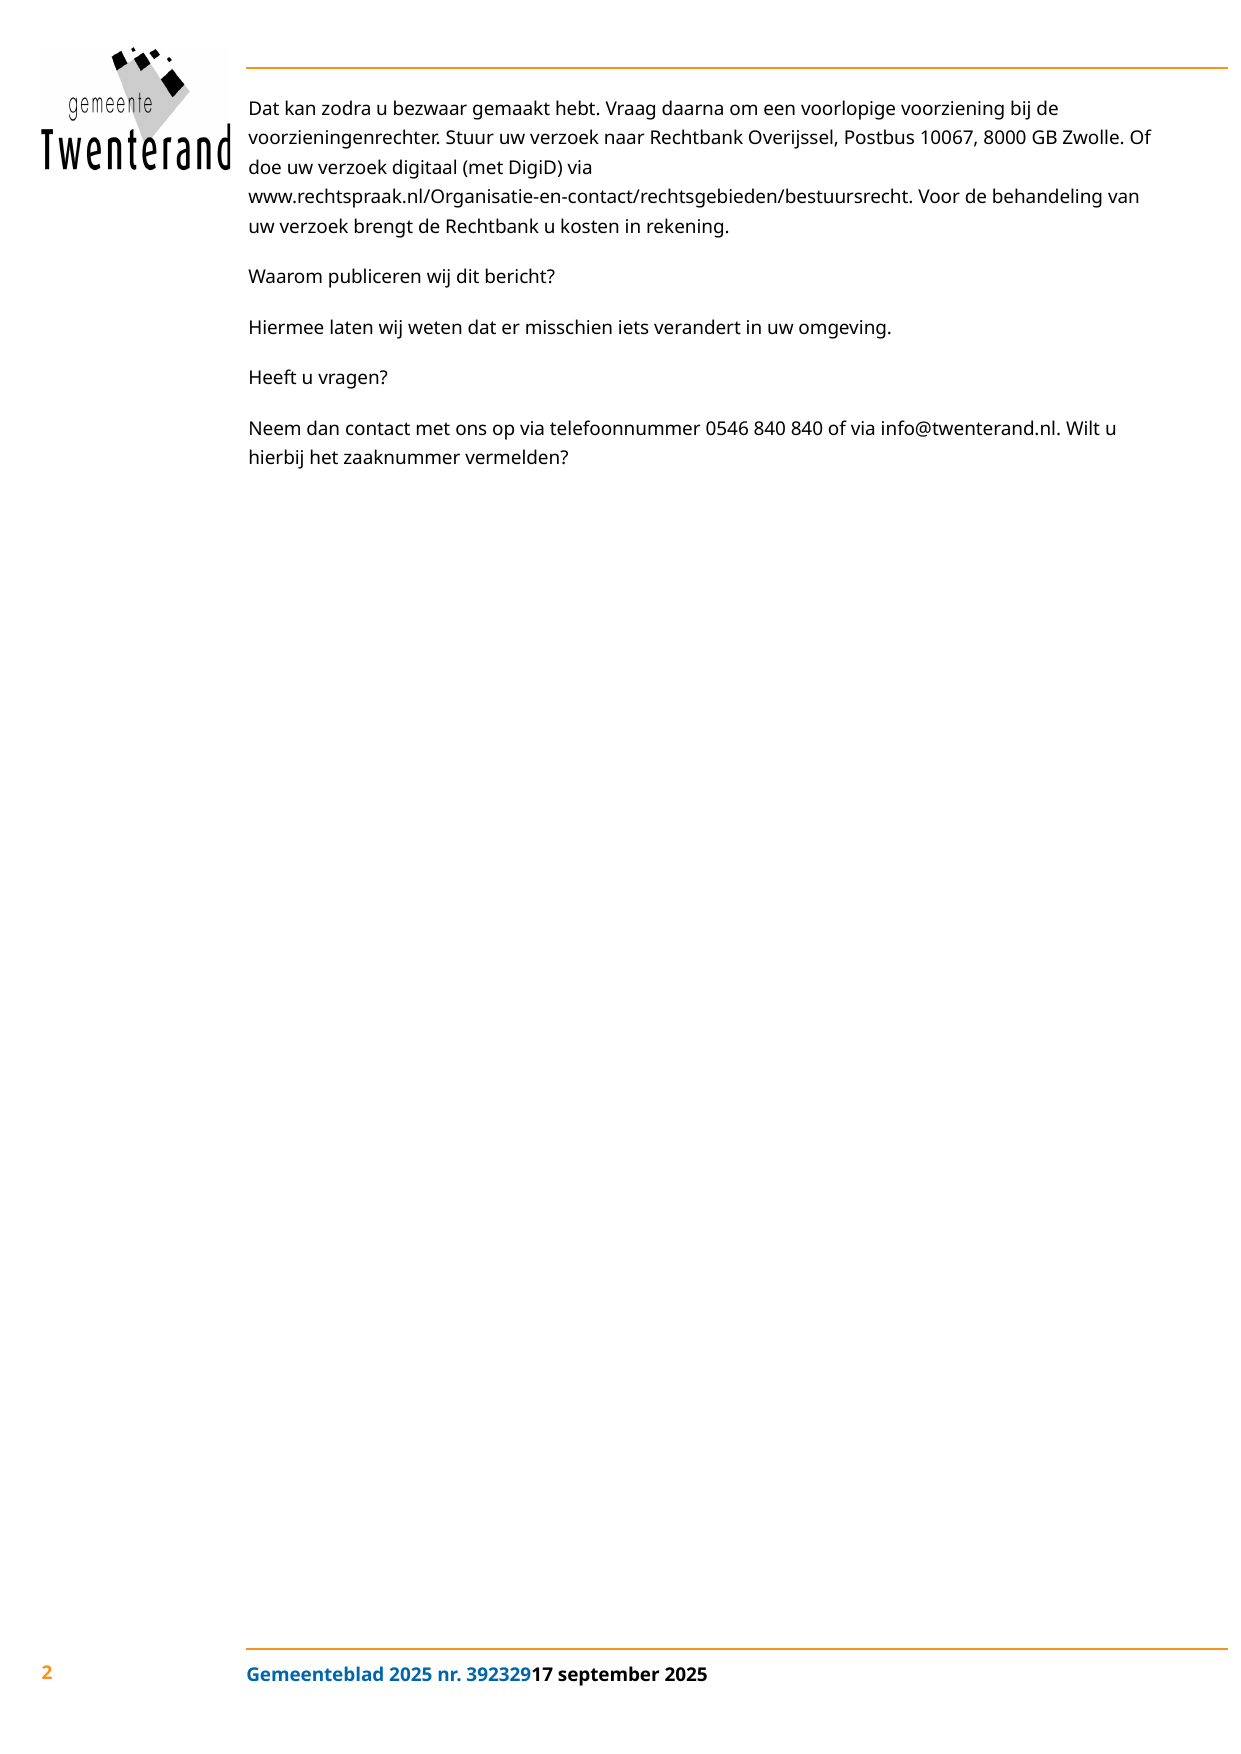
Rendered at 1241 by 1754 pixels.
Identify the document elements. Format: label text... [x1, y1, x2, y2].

text Hiermee laten wij weten dat er misschien iets verandert in uw omgeving. [248, 314, 1152, 340]
picture [41, 47, 231, 172]
text Dat kan zodra u bezwaar gemaakt hebt. Vraag daarna om een voorlopige voorziening bij de voorzieningenrechter. Stuur uw verzoek naar Rechtbank Overijssel, Postbus 10067, 8000 GB Zwolle. Of doe uw verzoek digitaal (met DigiD) via www.rechtspraak.nl/Organisatie-en-contact/rechtsgebieden/bestuursrecht. Voor de behandeling van uw verzoek brengt de Rechtbank u kosten in rekening. [248, 95, 1152, 239]
text Heeft u vragen? [248, 364, 1152, 390]
text Waarom publiceren wij dit bericht? [248, 263, 1152, 289]
text Neem dan contact met ons op via telefoonnummer 0546 840 840 of via info@twenterand.nl. Wilt u hierbij het zaaknummer vermelden? [248, 415, 1152, 470]
